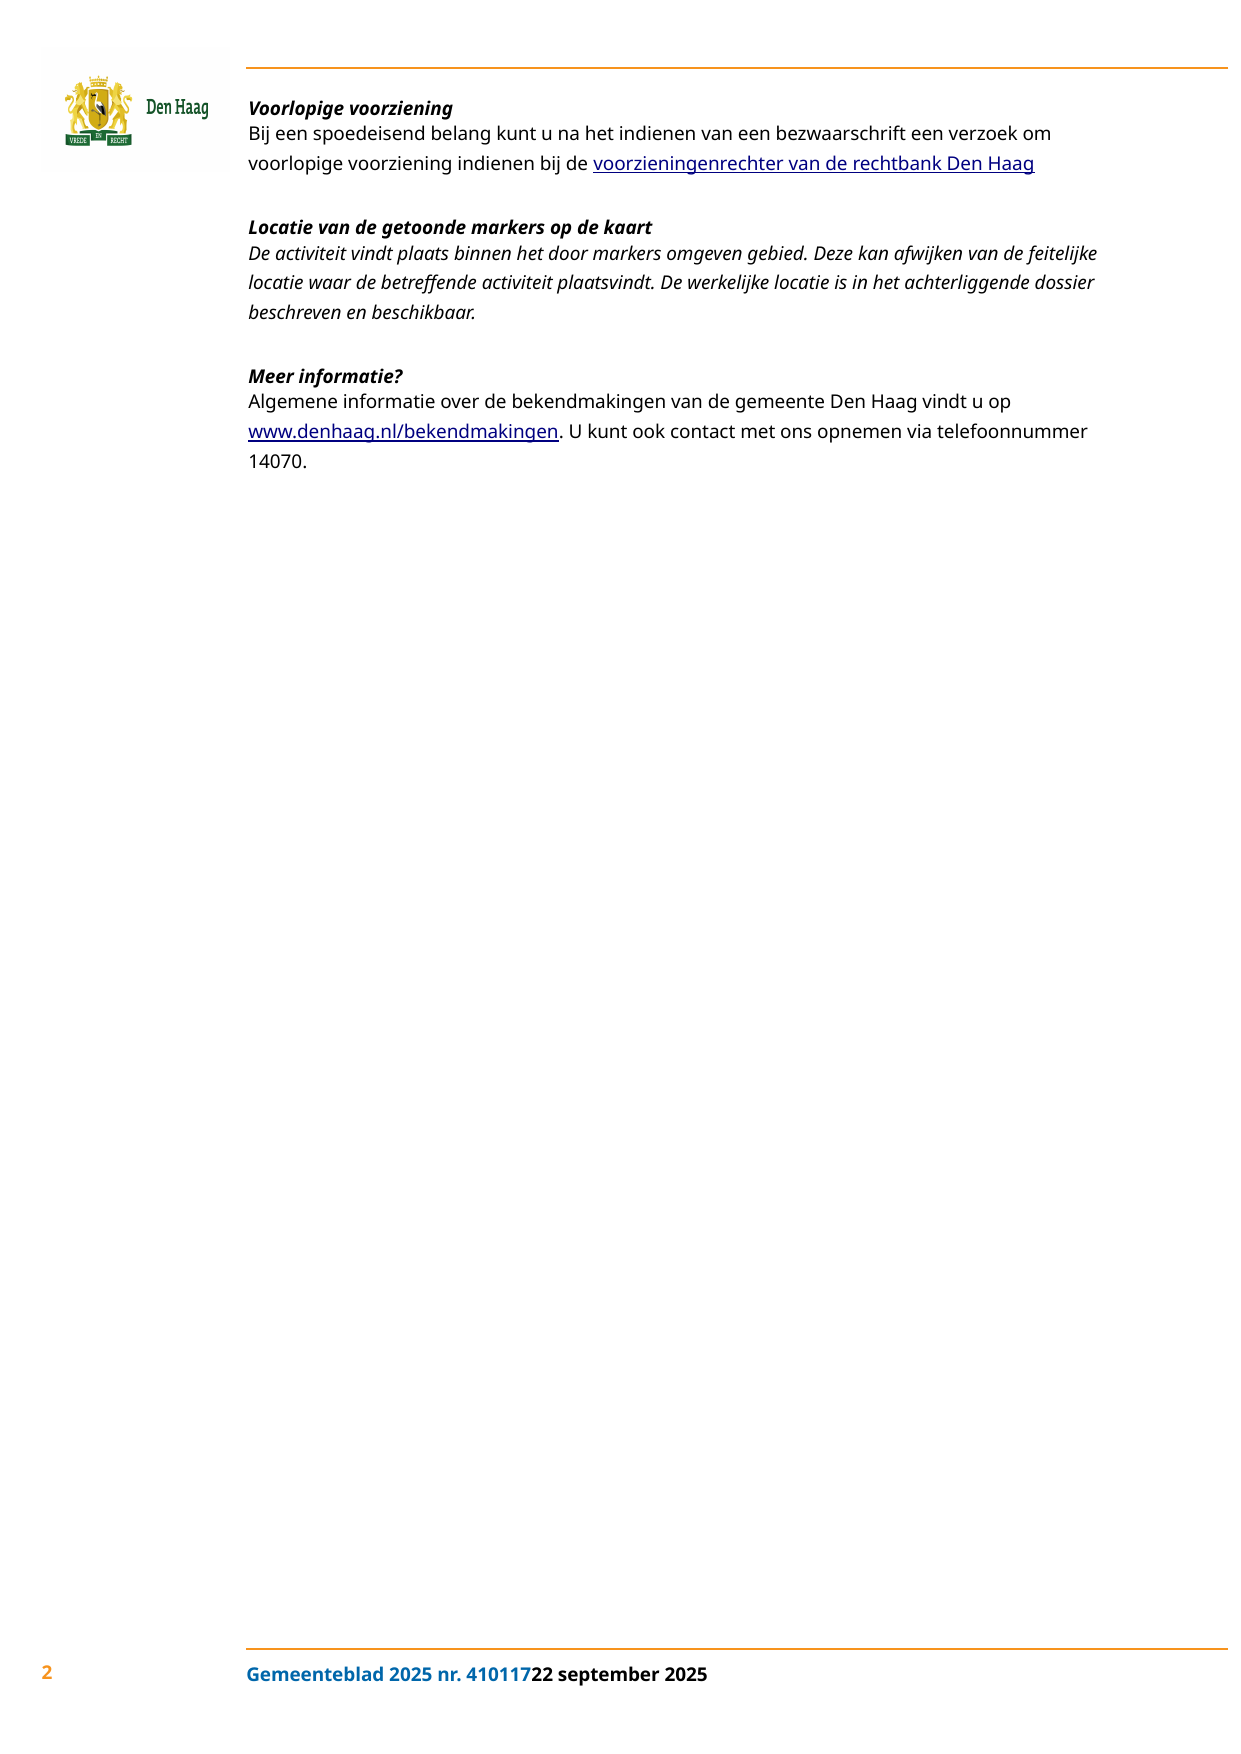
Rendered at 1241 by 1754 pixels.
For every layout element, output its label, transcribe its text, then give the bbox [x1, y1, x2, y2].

picture [41, 47, 231, 172]
text Locatie van de getoonde markers op de kaart [248, 214, 1152, 240]
text Bij een spoedeisend belang kunt u na het indienen van een bezwaarschrift een verzoek om voorlopige voorziening indienen bij de voorzieningenrechter van de rechtbank Den Haag [248, 121, 1152, 176]
text De activiteit vindt plaats binnen het door markers omgeven gebied. Deze kan afwijken van de feitelijke locatie waar de betreffende activiteit plaatsvindt. De werkelijke locatie is in het achterliggende dossier beschreven en beschikbaar. [248, 240, 1152, 325]
text Voorlopige voorziening [248, 95, 1152, 121]
text Algemene informatie over de bekendmakingen van de gemeente Den Haag vindt u op www.denhaag.nl/bekendmakingen. U kunt ook contact met ons opnemen via telefoonnummer 14070. [248, 389, 1152, 473]
text Meer informatie? [248, 363, 1152, 389]
